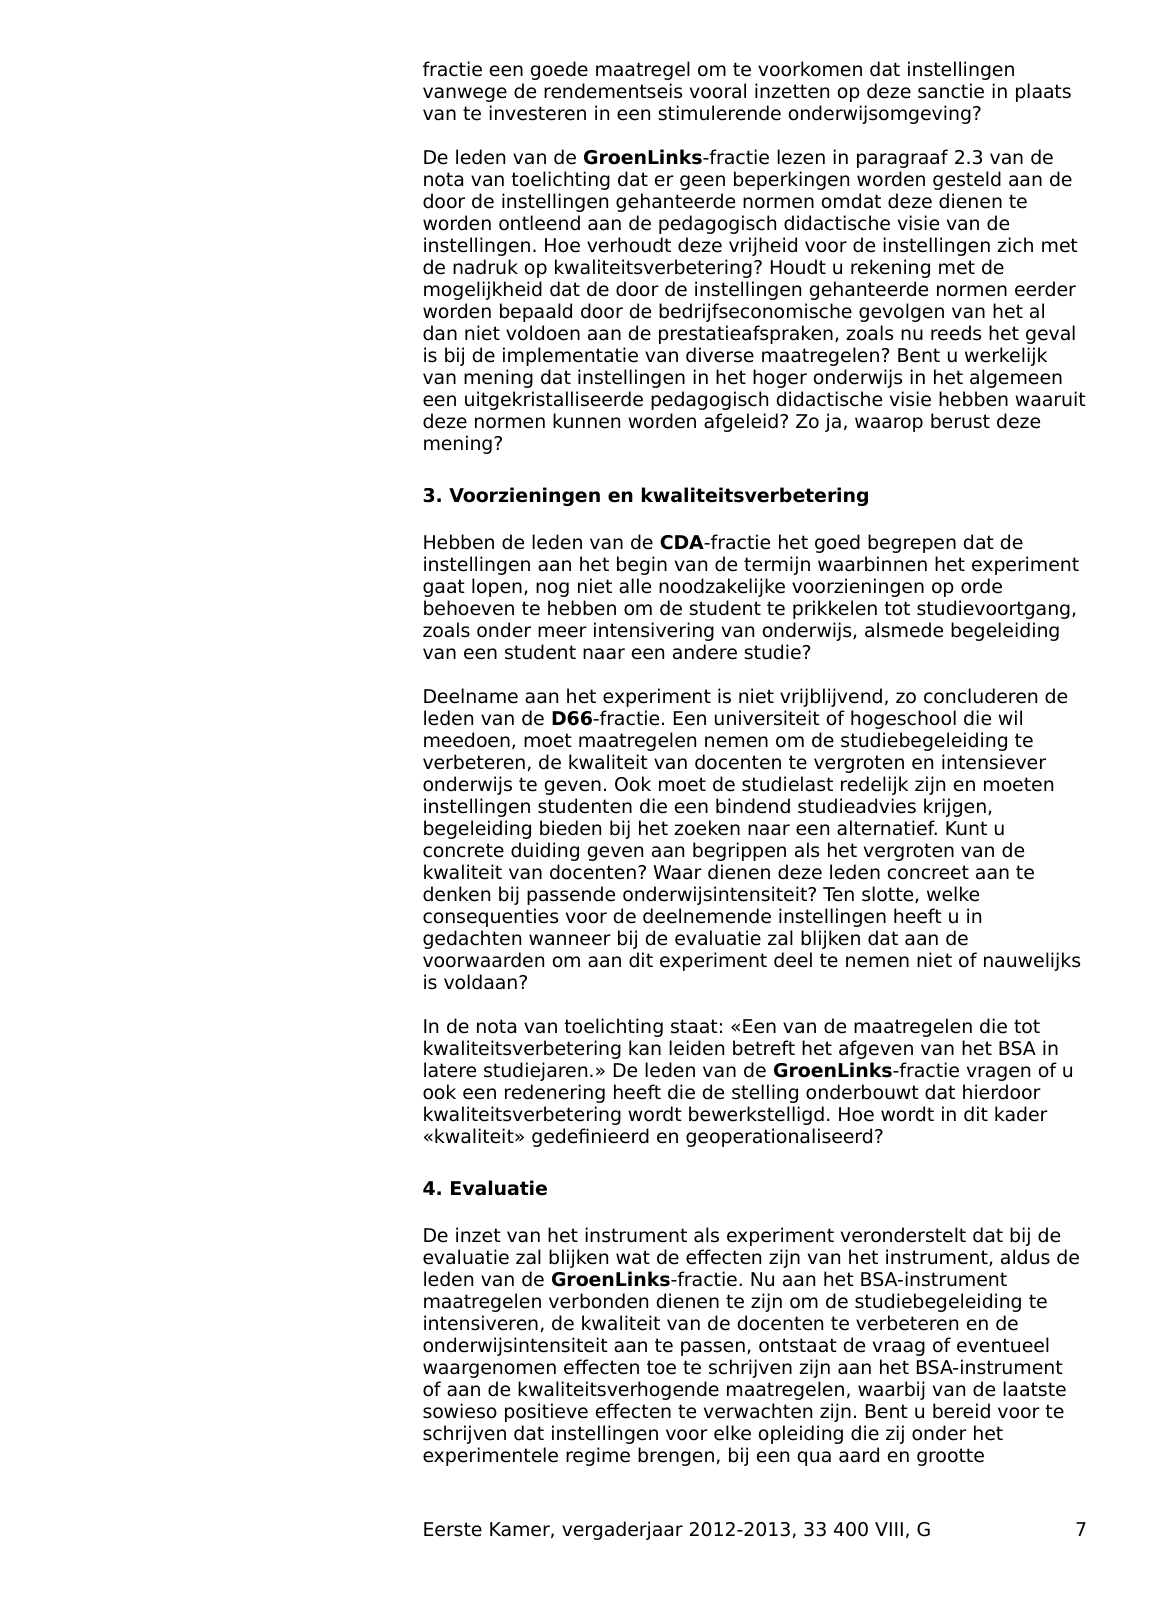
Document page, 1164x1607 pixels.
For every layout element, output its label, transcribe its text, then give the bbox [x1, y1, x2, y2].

text De leden van de GroenLinks-fractie lezen in paragraaf 2.3 van de nota van toelichting dat er geen beperkingen worden gesteld aan de door de instellingen gehanteerde normen omdat deze dienen te worden ontleend aan de pedagogisch didactische visie van de instellingen. Hoe verhoudt deze vrijheid voor de instellingen zich met de nadruk op kwaliteitsverbetering? Houdt u rekening met de mogelijkheid dat de door de instellingen gehanteerde normen eerder worden bepaald door de bedrijfseconomische gevolgen van het al dan niet voldoen aan de prestatieafspraken, zoals nu reeds het geval is bij de implementatie van diverse maatregelen? Bent u werkelijk van mening dat instellingen in het hoger onderwijs in het algemeen een uitgekristalliseerde pedagogisch didactische visie hebben waaruit deze normen kunnen worden afgeleid? Zo ja, waarop berust deze mening? [422, 147, 1087, 455]
text Deelname aan het experiment is niet vrijblijvend, zo concluderen de leden van de D66-fractie. Een universiteit of hogeschool die wil meedoen, moet maatregelen nemen om de studiebegeleiding te verbeteren, de kwaliteit van docenten te vergroten en intensiever onderwijs te geven. Ook moet de studielast redelijk zijn en moeten instellingen studenten die een bindend studieadvies krijgen, begeleiding bieden bij het zoeken naar een alternatief. Kunt u concrete duiding geven aan begrippen als het vergroten van de kwaliteit van docenten? Waar dienen deze leden concreet aan te denken bij passende onderwijsintensiteit? Ten slotte, welke consequenties voor de deelnemende instellingen heeft u in gedachten wanneer bij de evaluatie zal blijken dat aan de voorwaarden om aan dit experiment deel te nemen niet of nauwelijks is voldaan? [422, 686, 1087, 994]
subtitle 3. Voorzieningen en kwaliteitsverbetering [422, 485, 1087, 507]
text Hebben de leden van de CDA-fractie het goed begrepen dat de instellingen aan het begin van de termijn waarbinnen het experiment gaat lopen, nog niet alle noodzakelijke voorzieningen op orde behoeven te hebben om de student te prikkelen tot studievoortgang, zoals onder meer intensivering van onderwijs, alsmede begeleiding van een student naar een andere studie? [422, 532, 1087, 664]
text In de nota van toelichting staat: «Een van de maatregelen die tot kwaliteitsverbetering kan leiden betreft het afgeven van het BSA in latere studiejaren.» De leden van de GroenLinks-fractie vragen of u ook een redenering heeft die de stelling onderbouwt dat hierdoor kwaliteitsverbetering wordt bewerkstelligd. Hoe wordt in dit kader «kwaliteit» gedefinieerd en geoperationaliseerd? [422, 1016, 1087, 1148]
text fractie een goede maatregel om te voorkomen dat instellingen vanwege de rendementseis vooral inzetten op deze sanctie in plaats van te investeren in een stimulerende onderwijsomgeving? [422, 59, 1087, 125]
subtitle 4. Evaluatie [422, 1178, 1087, 1200]
text De inzet van het instrument als experiment veronderstelt dat bij de evaluatie zal blijken wat de effecten zijn van het instrument, aldus de leden van de GroenLinks-fractie. Nu aan het BSA-instrument maatregelen verbonden dienen te zijn om de studiebegeleiding te intensiveren, de kwaliteit van de docenten te verbeteren en de onderwijsintensiteit aan te passen, ontstaat de vraag of eventueel waargenomen effecten toe te schrijven zijn aan het BSA-instrument of aan de kwaliteitsverhogende maatregelen, waarbij van de laatste sowieso positieve effecten te verwachten zijn. Bent u bereid voor te schrijven dat instellingen voor elke opleiding die zij onder het experimentele regime brengen, bij een qua aard en grootte [422, 1225, 1087, 1466]
